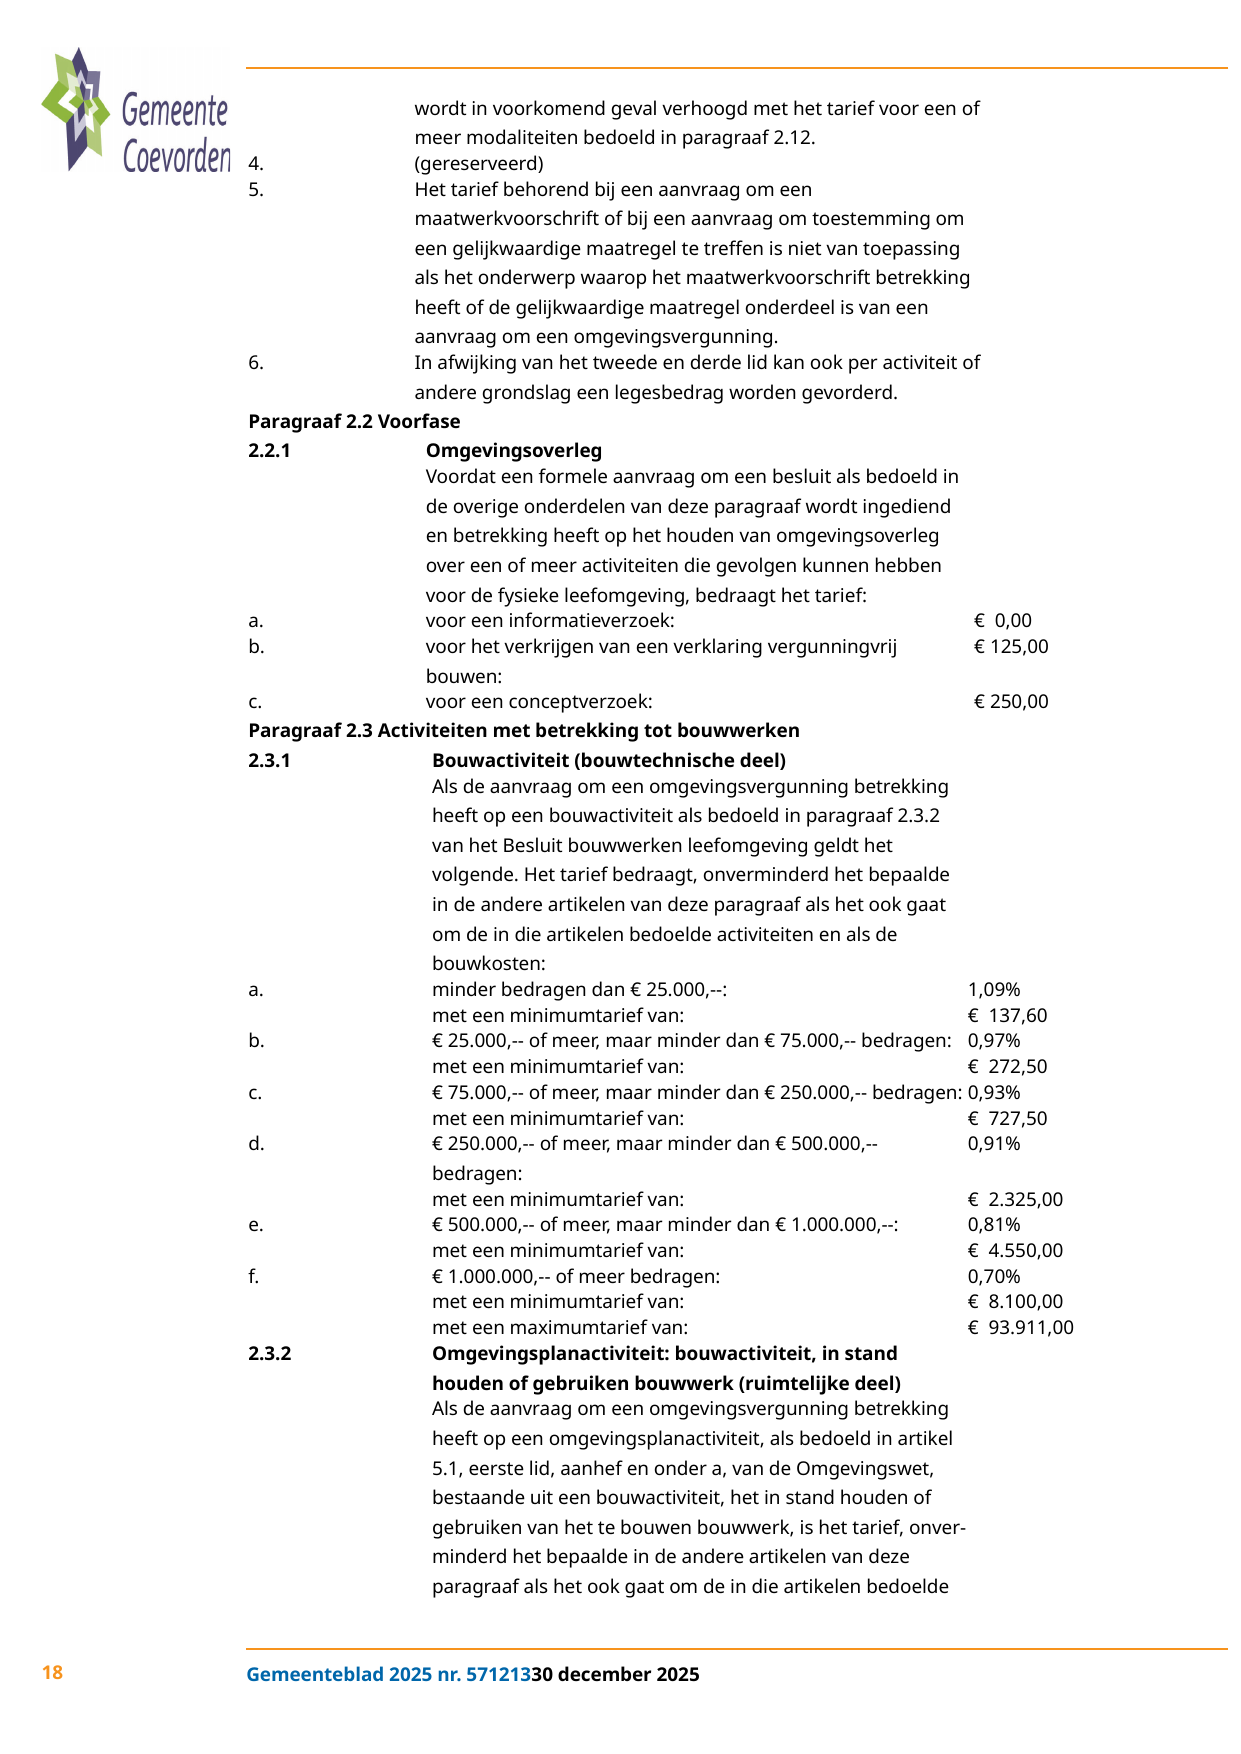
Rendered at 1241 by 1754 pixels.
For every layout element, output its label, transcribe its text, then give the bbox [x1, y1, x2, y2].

table_cell b. [248, 633, 426, 688]
table_cell Het tarief behorend bij een aanvraag om een maatwerkvoorschrift of bij een aanvraag om toestemming om een gelijkwaardige maatregel te treffen is niet van toepassing als het onderwerp waarop het maatwerkvoorschrift betrekking heeft of de gelijkwaardige maatregel onderdeel is van een aanvraag om een omgevingsvergunning. [414, 176, 985, 349]
table_cell [968, 773, 1152, 976]
table_cell wordt in voorkomend geval verhoogd met het tarief voor een of meer modaliteiten bedoeld in paragraaf 2.12. [414, 95, 985, 150]
table_cell € 500.000,-- of meer, maar minder dan € 1.000.000,--: [432, 1212, 968, 1237]
table_cell 0,81% [968, 1212, 1152, 1237]
table_cell (gereserveerd) [414, 150, 985, 176]
table_header Bouwactiviteit (bouwtechnische deel) [432, 747, 968, 773]
table_cell € 727,50 [968, 1105, 1152, 1131]
table_cell € 0,00 [974, 608, 1152, 633]
table_cell 1,09% [968, 976, 1152, 1002]
table_cell met een minimumtarief van: [432, 1053, 968, 1079]
text Paragraaf 2.3 Activiteiten met betrekking tot bouwwerken [248, 717, 1152, 743]
table_cell [248, 773, 432, 976]
table_cell € 25.000,-- of meer, maar minder dan € 75.000,-- bedragen: [432, 1028, 968, 1053]
table_cell 0,93% [968, 1079, 1152, 1105]
table_cell [248, 1396, 432, 1599]
table_cell [248, 1315, 432, 1340]
table_cell c. [248, 689, 426, 714]
table_cell [968, 1396, 1152, 1599]
table_cell In afwijking van het tweede en derde lid kan ook per activiteit of andere grondslag een legesbedrag worden gevorderd. [414, 350, 985, 405]
table_cell € 272,50 [968, 1053, 1152, 1079]
text Paragraaf 2.2 Voorfase [248, 408, 1152, 434]
table_cell [974, 464, 1152, 607]
table_cell [248, 1289, 432, 1314]
table_cell met een minimumtarief van: [432, 1105, 968, 1131]
table_cell € 250,00 [974, 689, 1152, 714]
table_cell 0,70% [968, 1263, 1152, 1289]
table_cell € 75.000,-- of meer, maar minder dan € 250.000,-- bedragen: [432, 1079, 968, 1105]
picture [41, 47, 231, 172]
table_cell [248, 1105, 432, 1131]
table_cell [968, 1340, 1152, 1396]
table_cell [985, 176, 1152, 349]
table_cell 2.3.2 [248, 1340, 432, 1396]
table_cell f. [248, 1263, 432, 1289]
table_cell 6. [248, 350, 414, 405]
table_cell [248, 1186, 432, 1212]
table_cell [248, 1002, 432, 1028]
table_header [968, 747, 1152, 773]
table_header Omgevingsoverleg [426, 438, 974, 463]
table_cell Omgevingsplanactiviteit: bouwactiviteit, in stand houden of gebruiken bouwwerk (ruimtelijke deel) [432, 1340, 968, 1396]
table_cell 4. [248, 150, 414, 176]
table_cell met een minimumtarief van: [432, 1237, 968, 1263]
table_cell met een minimumtarief van: [432, 1186, 968, 1212]
table_cell minder bedragen dan € 25.000,--: [432, 976, 968, 1002]
table_cell Als de aanvraag om een omgevingsvergunning betrekking heeft op een omgevingsplanactiviteit, als bedoeld in artikel 5.1, eerste lid, aanhef en onder a, van de Omgevingswet, bestaande uit een bouwactiviteit, het in stand houden of gebruiken van het te bouwen bouwwerk, is het tarief, onver-minderd het bepaalde in de andere artikelen van deze paragraaf als het ook gaat om de in die artikelen bedoelde [432, 1396, 968, 1599]
table_cell 0,91% [968, 1131, 1152, 1186]
table_cell c. [248, 1079, 432, 1105]
table_cell [985, 350, 1152, 405]
table_cell € 93.911,00 [968, 1315, 1152, 1340]
table_cell € 1.000.000,-- of meer bedragen: [432, 1263, 968, 1289]
table_cell [248, 464, 426, 607]
table_cell € 4.550,00 [968, 1237, 1152, 1263]
table_cell 5. [248, 176, 414, 349]
table_cell [248, 1053, 432, 1079]
table_cell € 8.100,00 [968, 1289, 1152, 1314]
table_cell [985, 150, 1152, 176]
table_cell voor het verkrijgen van een verklaring vergunningvrij bouwen: [426, 633, 974, 688]
table_cell met een minimumtarief van: [432, 1289, 968, 1314]
table_cell € 137,60 [968, 1002, 1152, 1028]
table_cell met een maximumtarief van: [432, 1315, 968, 1340]
table_cell e. [248, 1212, 432, 1237]
table_cell met een minimumtarief van: [432, 1002, 968, 1028]
table_cell € 125,00 [974, 633, 1152, 688]
table_cell Als de aanvraag om een omgevingsvergunning betrekking heeft op een bouwactiviteit als bedoeld in paragraaf 2.3.2 van het Besluit bouwwerken leefomgeving geldt het volgende. Het tarief bedraagt, onverminderd het bepaalde in de andere artikelen van deze paragraaf als het ook gaat om de in die artikelen bedoelde activiteiten en als de bouwkosten: [432, 773, 968, 976]
table_cell [248, 1237, 432, 1263]
table_cell € 2.325,00 [968, 1186, 1152, 1212]
table_header [974, 438, 1152, 463]
table_cell Voordat een formele aanvraag om een besluit als bedoeld in de overige onderdelen van deze paragraaf wordt ingediend en betrekking heeft op het houden van omgevingsoverleg over een of meer activiteiten die gevolgen kunnen hebben voor de fysieke leefomgeving, bedraagt het tarief: [426, 464, 974, 607]
table_cell [985, 95, 1152, 150]
table_cell a. [248, 976, 432, 1002]
table_header 2.2.1 [248, 438, 426, 463]
table_cell a. [248, 608, 426, 633]
table_cell voor een informatieverzoek: [426, 608, 974, 633]
table_cell b. [248, 1028, 432, 1053]
table_cell d. [248, 1131, 432, 1186]
table_header 2.3.1 [248, 747, 432, 773]
table_cell 0,97% [968, 1028, 1152, 1053]
table_cell [248, 95, 414, 150]
table_cell voor een conceptverzoek: [426, 689, 974, 714]
table_cell € 250.000,-- of meer, maar minder dan € 500.000,-- bedragen: [432, 1131, 968, 1186]
